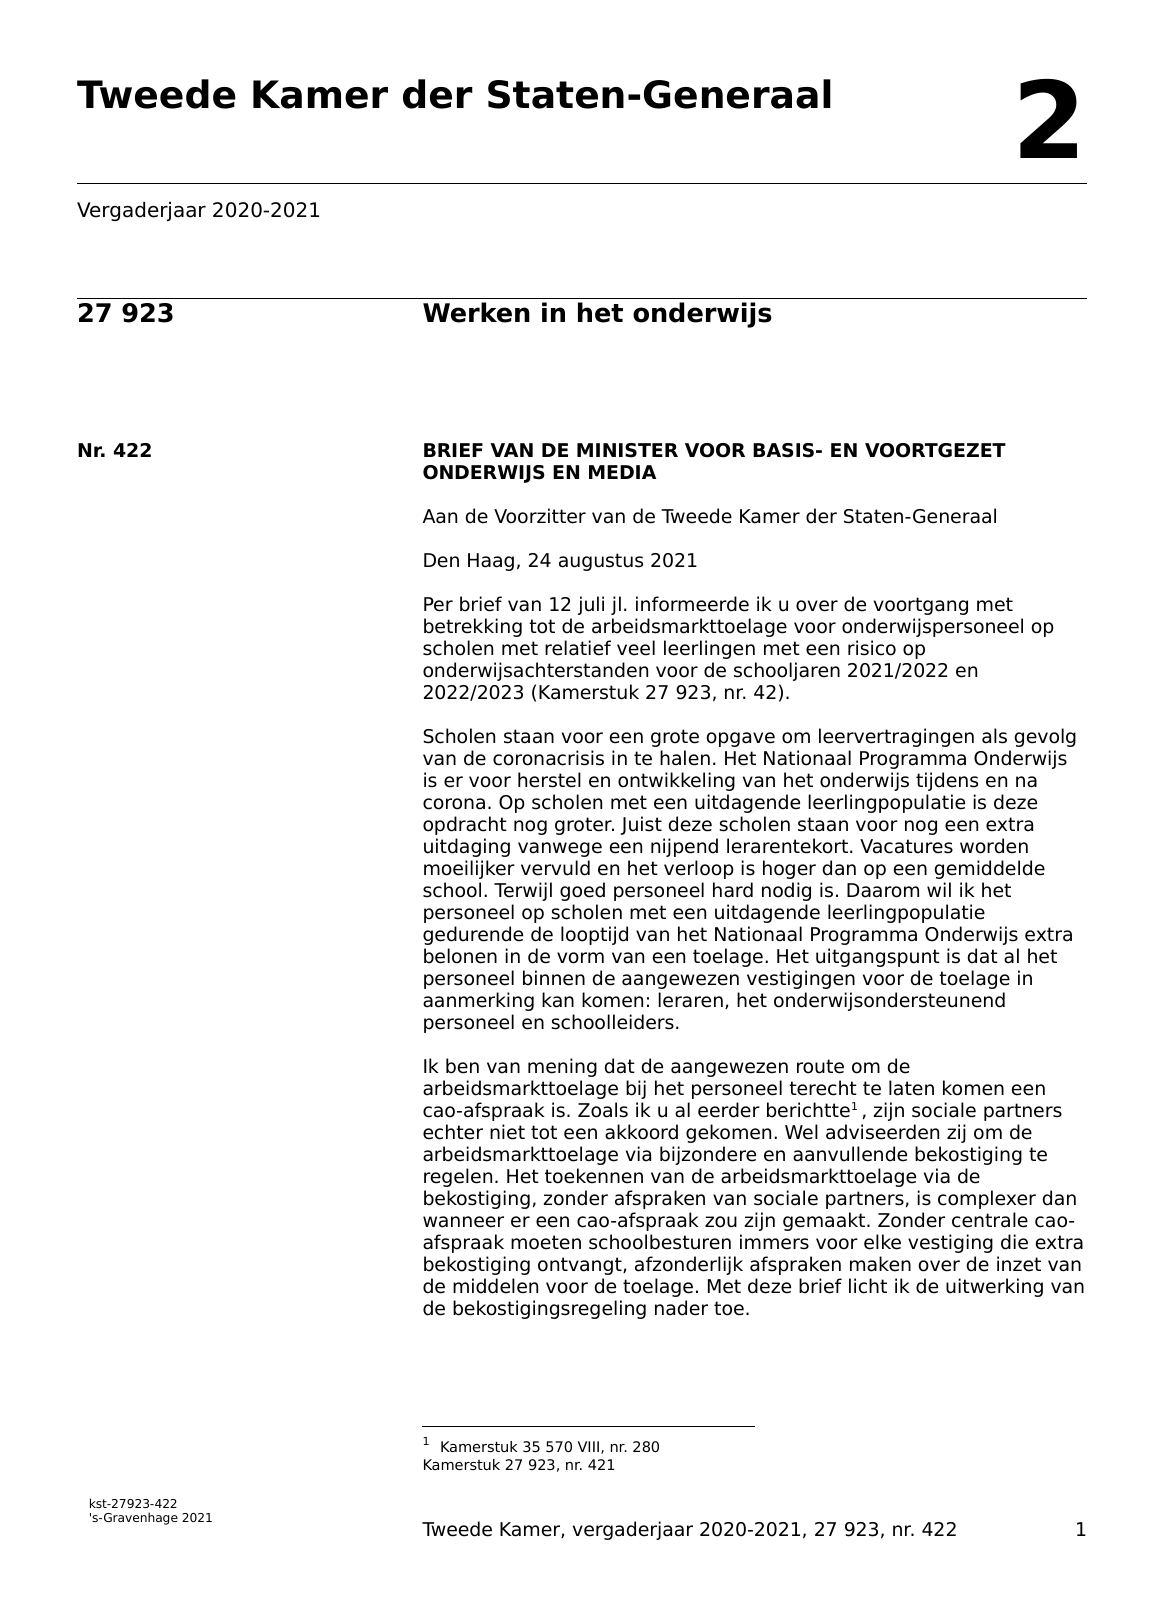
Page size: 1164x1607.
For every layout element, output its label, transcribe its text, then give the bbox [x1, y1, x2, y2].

subtitle Nr. 422 BRIEF VAN DE MINISTER VOOR BASIS- EN VOORTGEZET ONDERWIJS EN MEDIA [77, 440, 1087, 484]
table_header 2 [886, 59, 1087, 183]
text Ik ben van mening dat de aangewezen route om de arbeidsmarkttoelage bij het personeel terecht te laten komen een cao-afspraak is. Zoals ik u al eerder berichtte, zijn sociale partners echter niet tot een akkoord gekomen. Wel adviseerden zij om de arbeidsmarkttoelage via bijzondere en aanvullende bekostiging te regelen. Het toekennen van de arbeidsmarkttoelage via de bekostiging, zonder afspraken van sociale partners, is complexer dan wanneer er een cao-afspraak zou zijn gemaakt. Zonder centrale cao-afspraak moeten schoolbesturen immers voor elke vestiging die extra bekostiging ontvangt, afzonderlijk afspraken maken over de inzet van de middelen voor de toelage. Met deze brief licht ik de uitwerking van de bekostigingsregeling nader toe. [422, 1056, 1087, 1320]
table_header Tweede Kamer der Staten-Generaal [77, 59, 886, 183]
text Scholen staan voor een grote opgave om leervertragingen als gevolg van de coronacrisis in te halen. Het Nationaal Programma Onderwijs is er voor herstel en ontwikkeling van het onderwijs tijdens en na corona. Op scholen met een uitdagende leerlingpopulatie is deze opdracht nog groter. Juist deze scholen staan voor nog een extra uitdaging vanwege een nijpend lerarentekort. Vacatures worden moeilijker vervuld en het verloop is hoger dan op een gemiddelde school. Terwijl goed personeel hard nodig is. Daarom wil ik het personeel op scholen met een uitdagende leerlingpopulatie gedurende de looptijd van het Nationaal Programma Onderwijs extra belonen in de vorm van een toelage. Het uitgangspunt is dat al het personeel binnen de aangewezen vestigingen voor de toelage in aanmerking kan komen: leraren, het onderwijsondersteunend personeel en schoolleiders. [422, 726, 1087, 1034]
text kst-27923-422 [88, 1497, 323, 1511]
text Aan de Voorzitter van de Tweede Kamer der Staten-Generaal [422, 506, 1087, 528]
text Kamerstuk 27 923, nr. 421 [422, 1457, 1087, 1474]
subtitle 27 923 Werken in het onderwijs [77, 299, 1087, 329]
table_cell Vergaderjaar 2020-2021 [77, 184, 1087, 298]
text Den Haag, 24 augustus 2021 [422, 550, 1087, 572]
text 's-Gravenhage 2021 [88, 1511, 323, 1525]
text Per brief van 12 juli jl. informeerde ik u over de voortgang met betrekking tot de arbeidsmarkttoelage voor onderwijspersoneel op scholen met relatief veel leerlingen met een risico op onderwijsachterstanden voor de schooljaren 2021/2022 en 2022/2023 (Kamerstuk 27 923, nr. 42). [422, 594, 1087, 704]
text Kamerstuk 35 570 VIII, nr. 280 [422, 1435, 1087, 1457]
